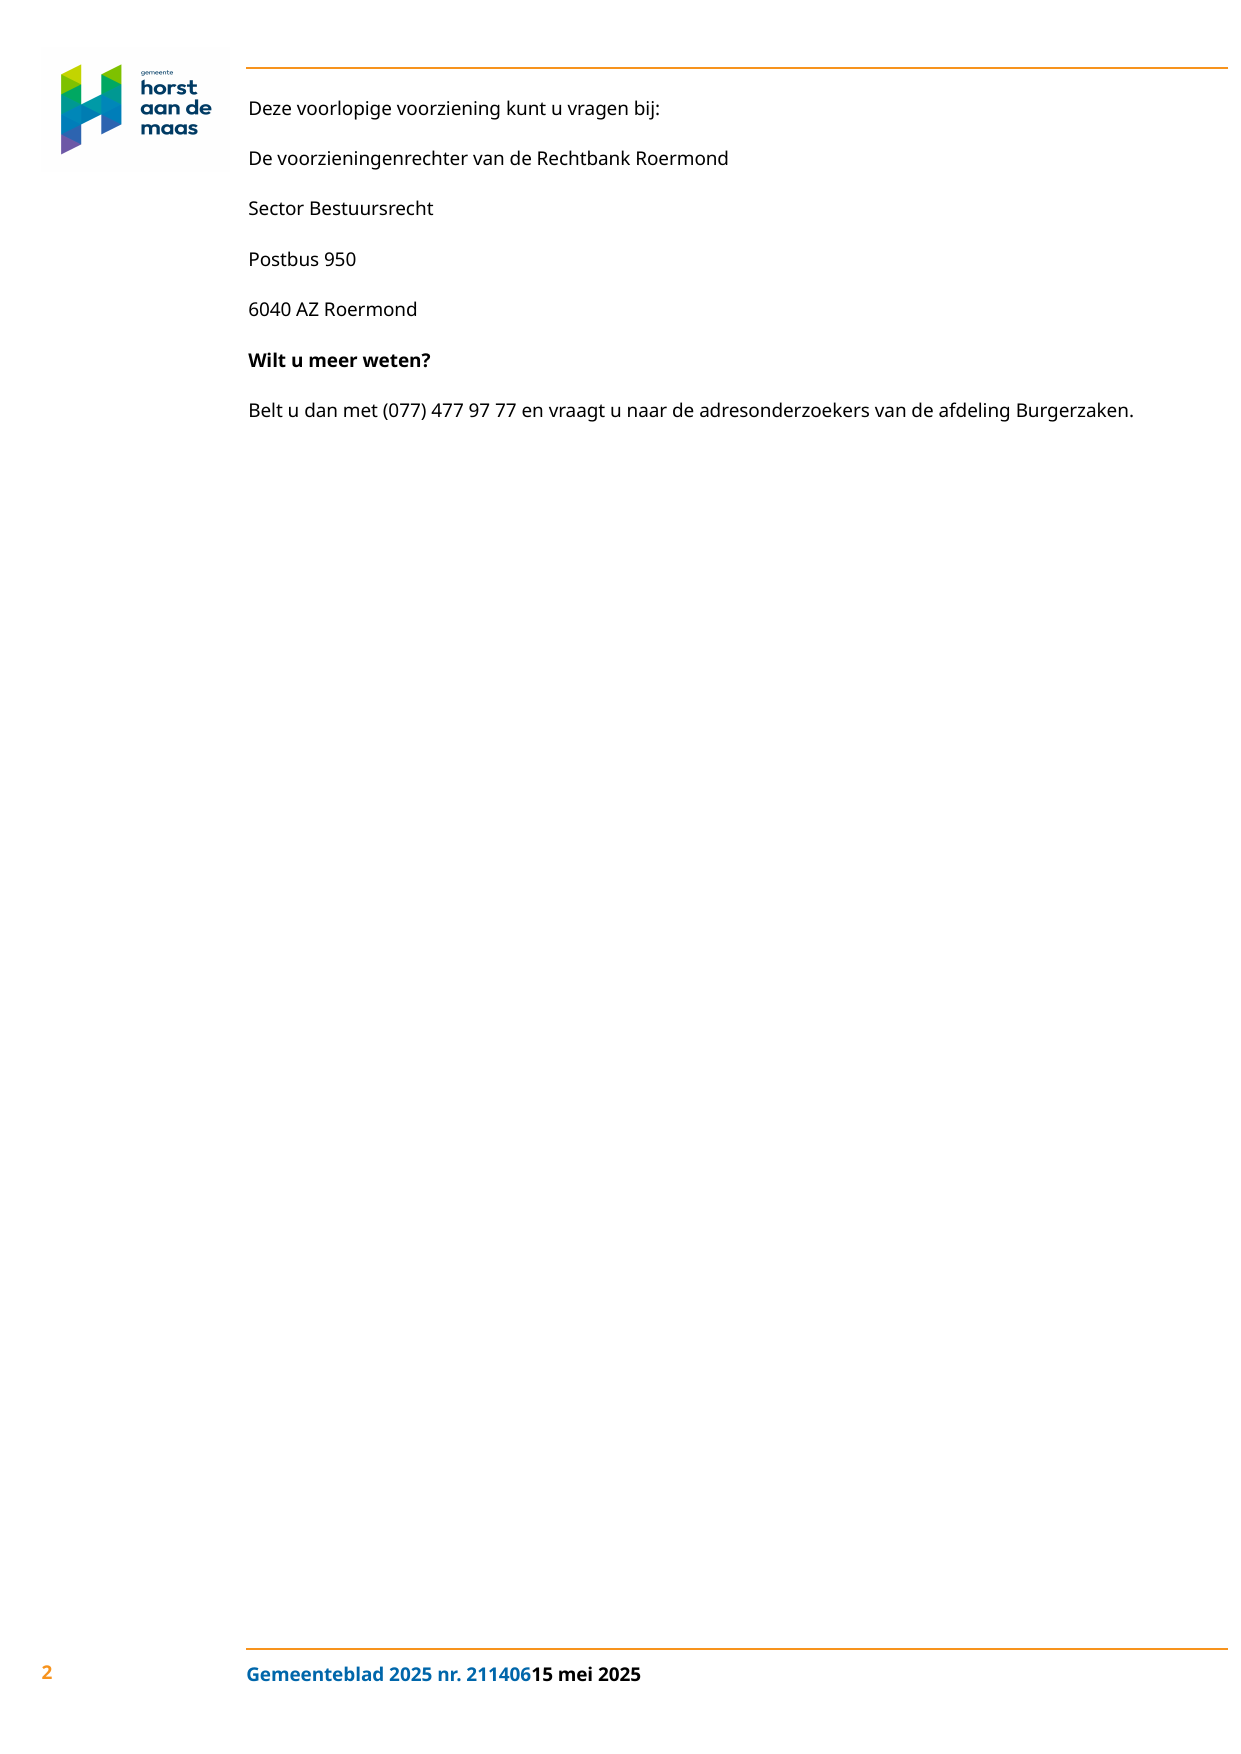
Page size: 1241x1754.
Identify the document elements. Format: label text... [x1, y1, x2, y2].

text De voorzieningenrechter van de Rechtbank Roermond [248, 145, 1152, 171]
text 6040 AZ Roermond [248, 296, 1152, 322]
text Sector Bestuursrecht [248, 196, 1152, 221]
text Postbus 950 [248, 246, 1152, 272]
picture [41, 47, 231, 172]
text Belt u dan met (077) 477 97 77 en vraagt u naar de adresonderzoekers van de afdeling Burgerzaken. [248, 397, 1152, 423]
text Deze voorlopige voorziening kunt u vragen bij: [248, 95, 1152, 121]
text Wilt u meer weten? [248, 347, 1152, 373]
